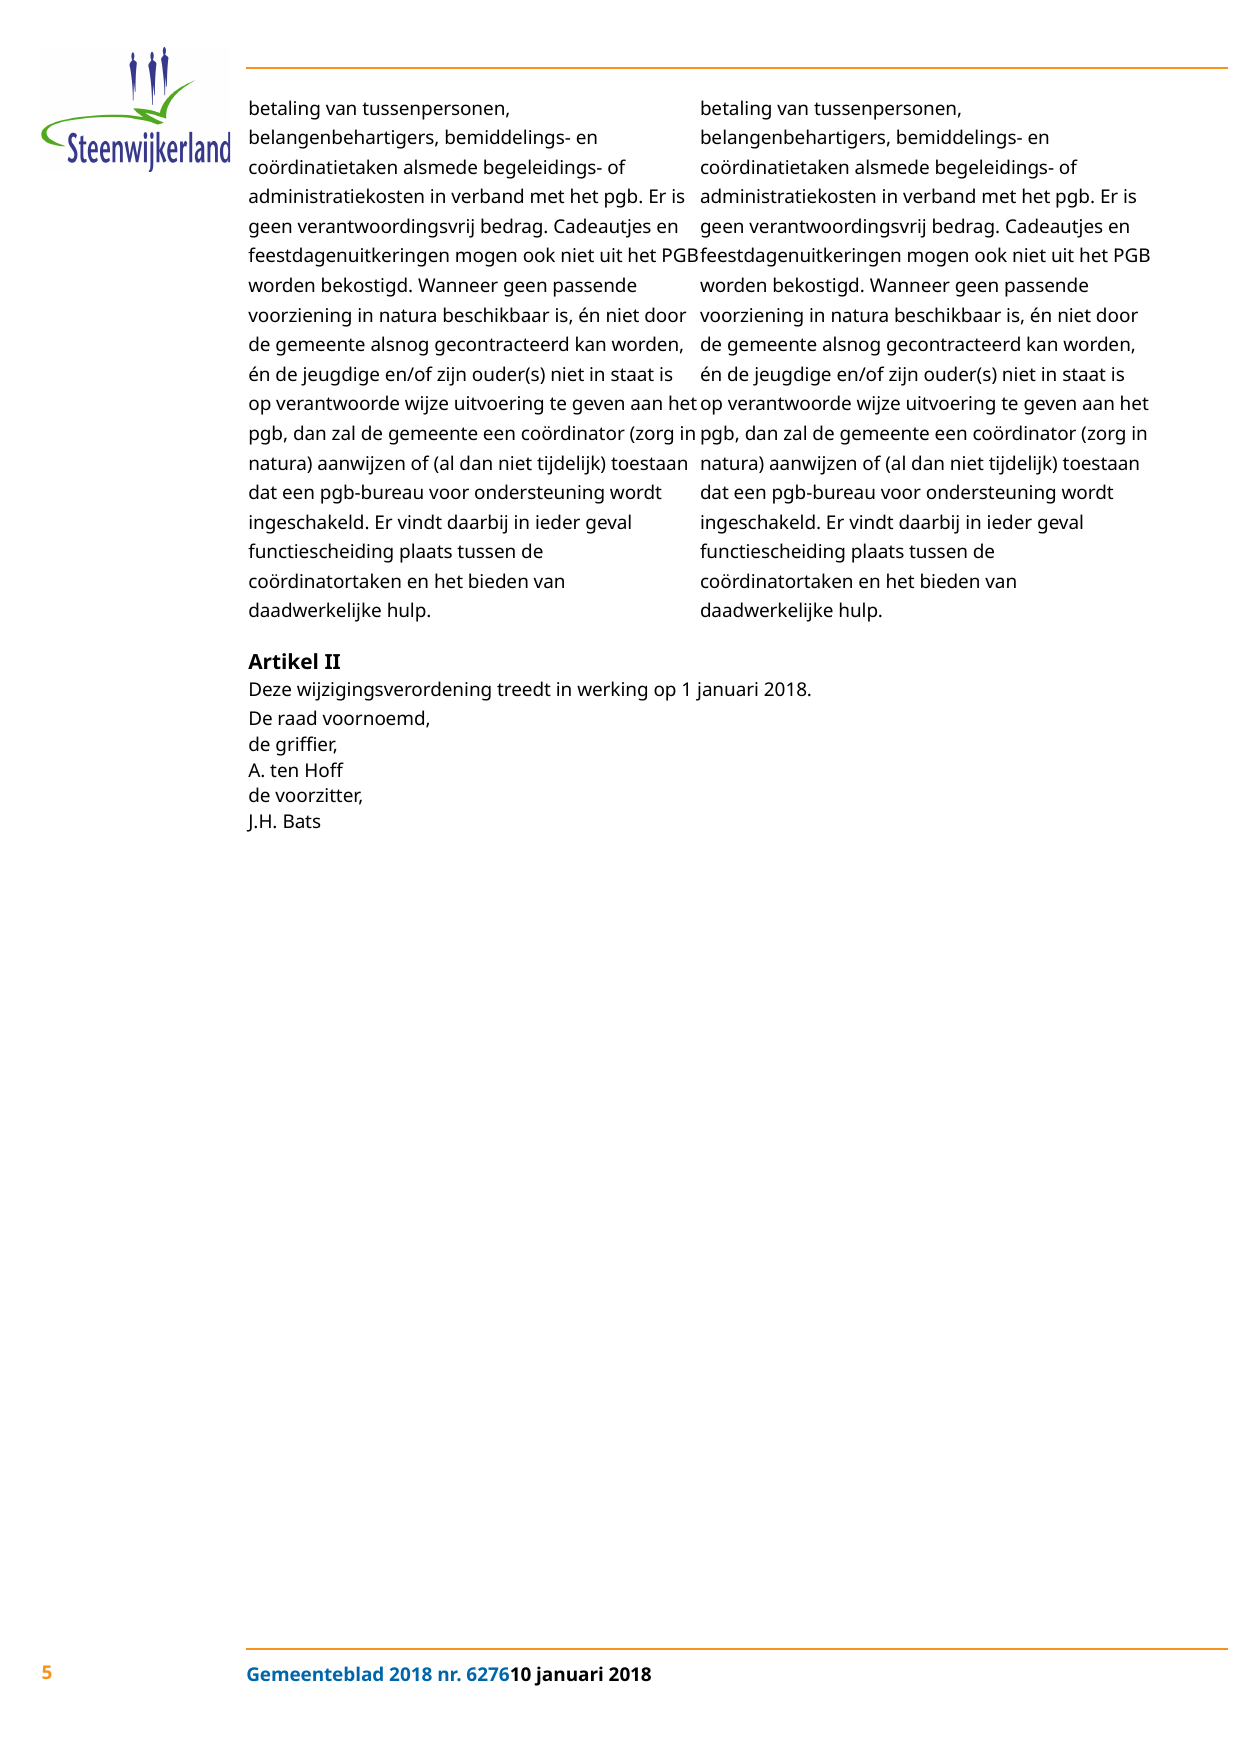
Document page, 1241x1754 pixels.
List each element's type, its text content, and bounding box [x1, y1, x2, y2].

text J.H. Bats [248, 808, 1152, 834]
table_cell betaling van tussenpersonen, belangenbehartigers, bemiddelings- en coördinatietaken alsmede begeleidings- of administratiekosten in verband met het pgb. Er is geen verantwoordingsvrij bedrag. Cadeautjes en feestdagenuitkeringen mogen ook niet uit het PGB worden bekostigd. Wanneer geen passende voorziening in natura beschikbaar is, én niet door de gemeente alsnog gecontracteerd kan worden, én de jeugdige en/of zijn ouder(s) niet in staat is op verantwoorde wijze uitvoering te geven aan het pgb, dan zal de gemeente een coördinator (zorg in natura) aanwijzen of (al dan niet tijdelijk) toestaan dat een pgb-bureau voor ondersteuning wordt ingeschakeld. Er vindt daarbij in ieder geval functiescheiding plaats tussen de coördinatortaken en het bieden van daadwerkelijke hulp. [700, 95, 1152, 623]
text De raad voornoemd, [248, 706, 1152, 731]
text Deze wijzigingsverordening treedt in werking op 1 januari 2018. [248, 676, 1152, 702]
picture [41, 47, 231, 172]
text de voorzitter, [248, 783, 1152, 808]
table_cell betaling van tussenpersonen, belangenbehartigers, bemiddelings- en coördinatietaken alsmede begeleidings- of administratiekosten in verband met het pgb. Er is geen verantwoordingsvrij bedrag. Cadeautjes en feestdagenuitkeringen mogen ook niet uit het PGB worden bekostigd. Wanneer geen passende voorziening in natura beschikbaar is, én niet door de gemeente alsnog gecontracteerd kan worden, én de jeugdige en/of zijn ouder(s) niet in staat is op verantwoorde wijze uitvoering te geven aan het pgb, dan zal de gemeente een coördinator (zorg in natura) aanwijzen of (al dan niet tijdelijk) toestaan dat een pgb-bureau voor ondersteuning wordt ingeschakeld. Er vindt daarbij in ieder geval functiescheiding plaats tussen de coördinatortaken en het bieden van daadwerkelijke hulp. [248, 95, 700, 623]
text A. ten Hoff [248, 757, 1152, 783]
text de griffier, [248, 731, 1152, 757]
text Artikel II [248, 647, 1152, 676]
